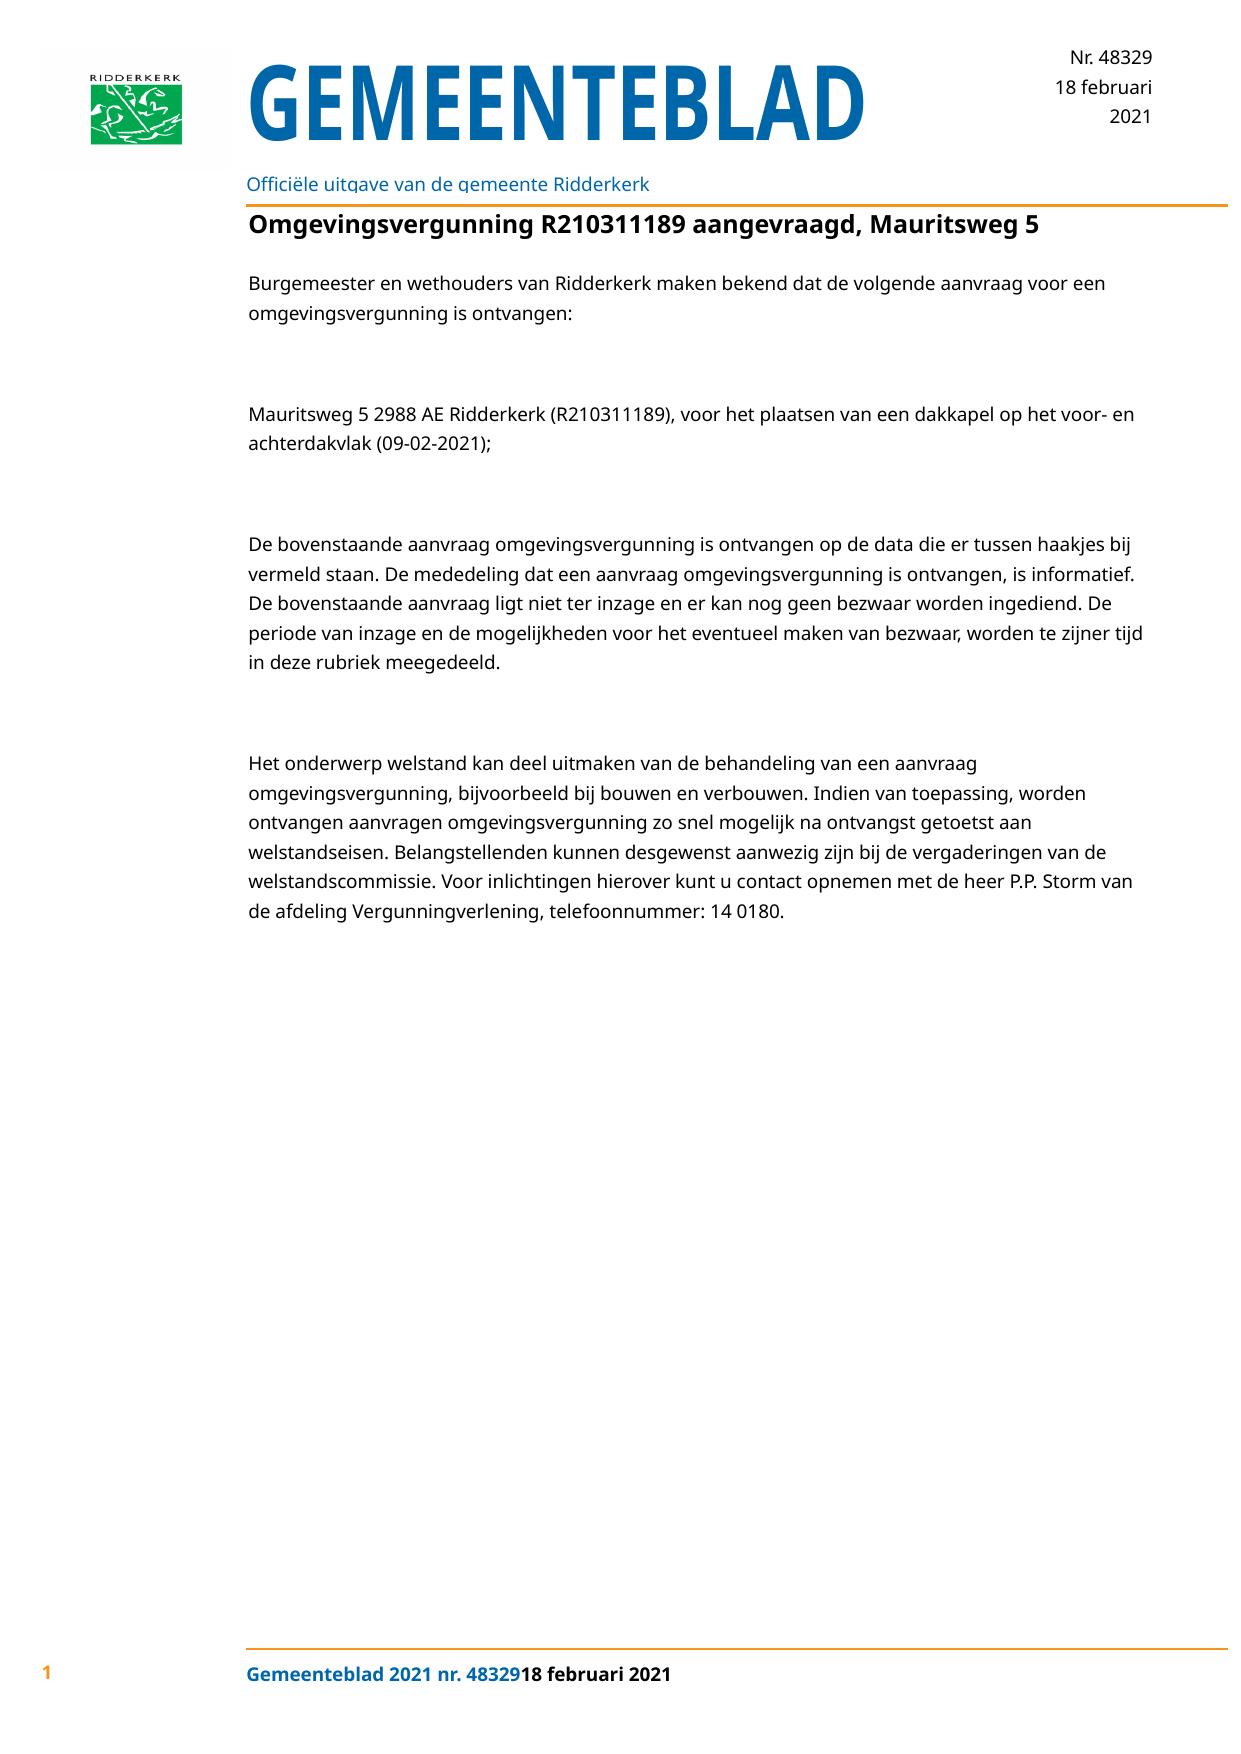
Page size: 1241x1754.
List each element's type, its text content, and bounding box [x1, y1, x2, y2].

picture [41, 47, 231, 172]
text De bovenstaande aanvraag omgevingsvergunning is ontvangen op de data die er tussen haakjes bij vermeld staan. De mededeling dat een aanvraag omgevingsvergunning is ontvangen, is informatief. De bovenstaande aanvraag ligt niet ter inzage en er kan nog geen bezwaar worden ingediend. De periode van inzage en de mogelijkheden voor het eventueel maken van bezwaar, worden te zijner tijd in deze rubriek meegedeeld. [248, 531, 1152, 675]
text Omgevingsvergunning R210311189 aangevraagd, Mauritsweg 5 [248, 207, 1152, 241]
text Het onderwerp welstand kan deel uitmaken van de behandeling van een aanvraag omgevingsvergunning, bijvoorbeeld bij bouwen en verbouwen. Indien van toepassing, worden ontvangen aanvragen omgevingsvergunning zo snel mogelijk na ontvangst getoetst aan welstandseisen. Belangstellenden kunnen desgewenst aanwezig zijn bij de vergaderingen van de welstandscommissie. Voor inlichtingen hierover kunt u contact opnemen met de heer P.P. Storm van de afdeling Vergunningverlening, telefoonnummer: 14 0180. [248, 750, 1152, 924]
text Burgemeester en wethouders van Ridderkerk maken bekend dat de volgende aanvraag voor een omgevingsvergunning is ontvangen: [248, 270, 1152, 326]
text Mauritsweg 5 2988 AE Ridderkerk (R210311189), voor het plaatsen van een dakkapel op het voor- en achterdakvlak (09-02-2021); [248, 401, 1152, 456]
